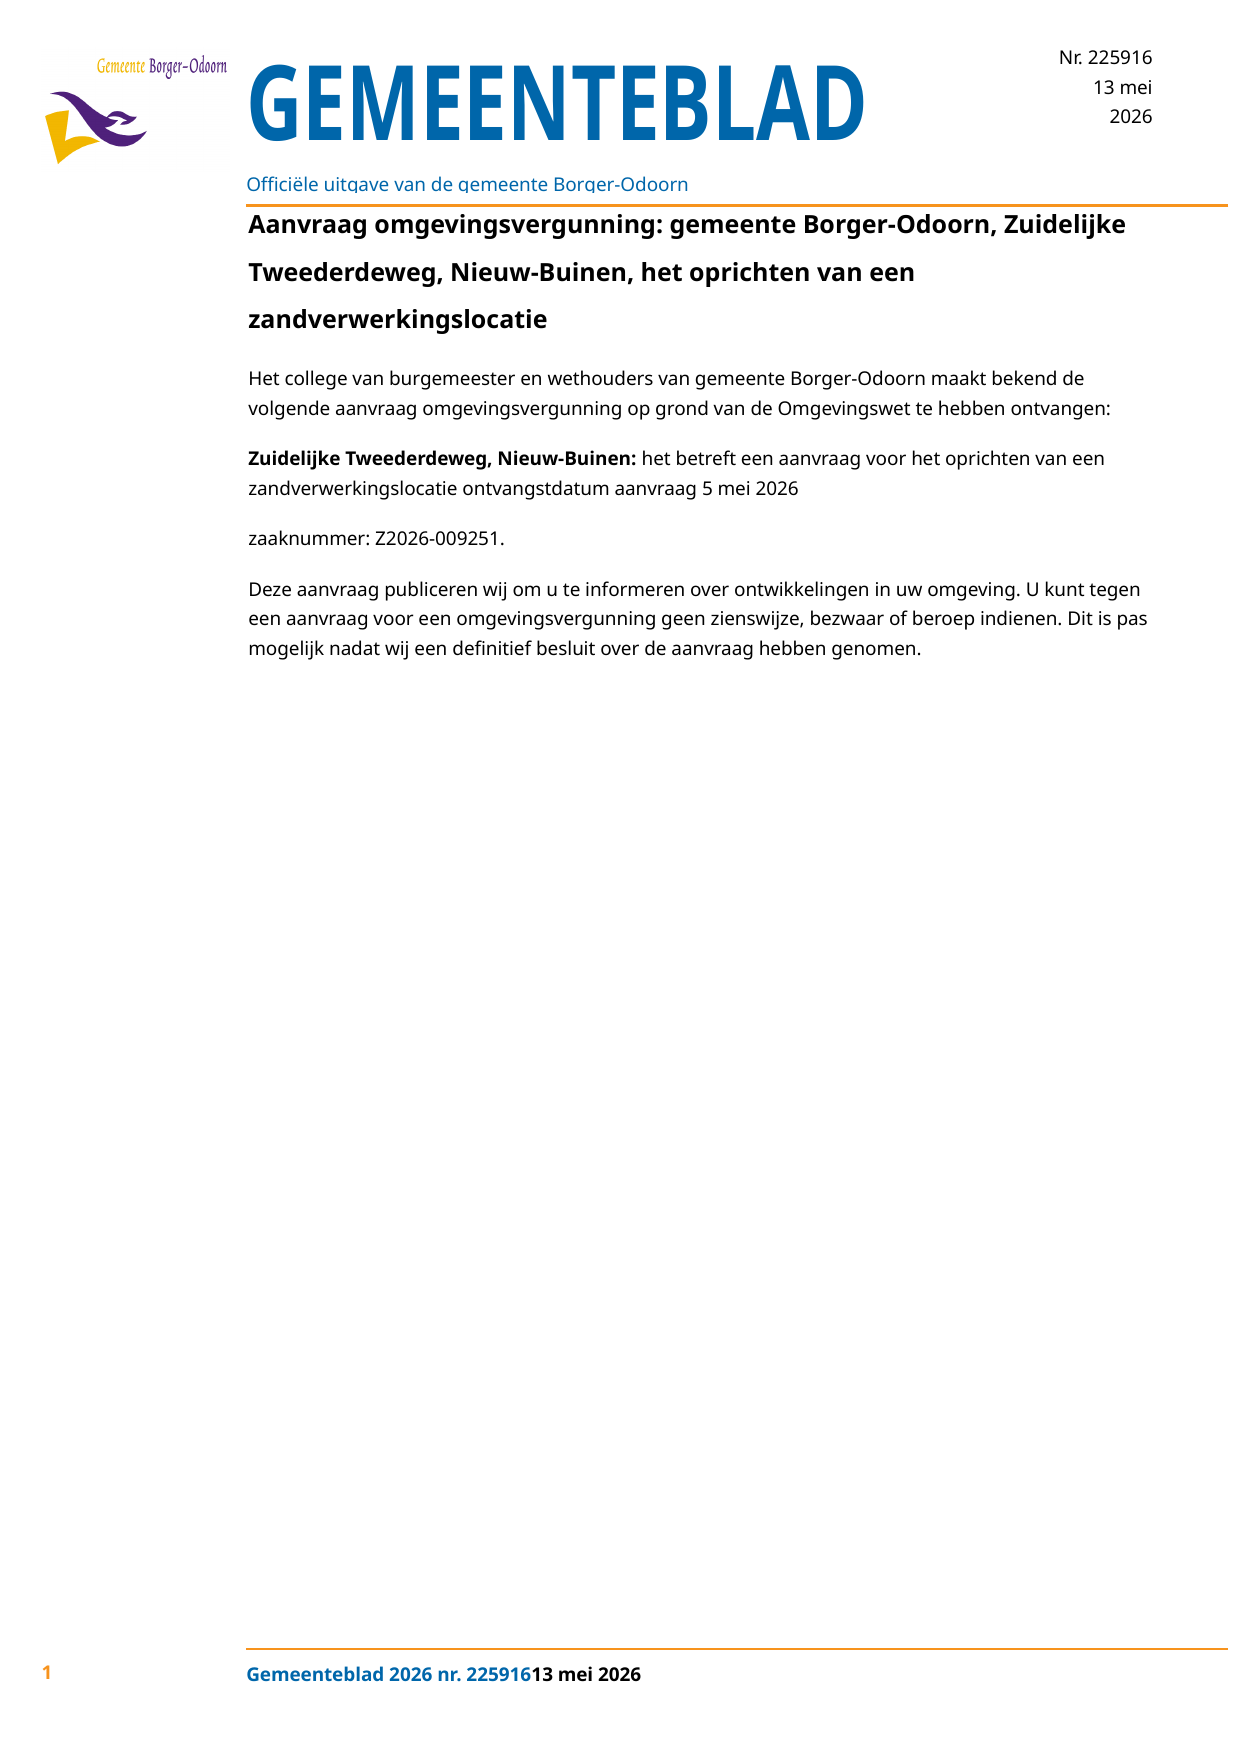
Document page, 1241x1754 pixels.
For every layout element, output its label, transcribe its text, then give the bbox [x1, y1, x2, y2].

text Het college van burgemeester en wethouders van gemeente Borger-Odoorn maakt bekend de volgende aanvraag omgevingsvergunning op grond van de Omgevingswet te hebben ontvangen: [248, 366, 1152, 421]
text Zuidelijke Tweederdeweg, Nieuw-Buinen: het betreft een aanvraag voor het oprichten van een zandverwerkingslocatie ontvangstdatum aanvraag 5 mei 2026 [248, 446, 1152, 501]
picture [41, 47, 231, 172]
text Aanvraag omgevingsvergunning: gemeente Borger-Odoorn, Zuidelijke Tweederdeweg, Nieuw-Buinen, het oprichten van een zandverwerkingslocatie [248, 207, 1152, 336]
text zaaknummer: Z2026-009251. [248, 526, 1152, 551]
text Deze aanvraag publiceren wij om u te informeren over ontwikkelingen in uw omgeving. U kunt tegen een aanvraag voor een omgevingsvergunning geen zienswijze, bezwaar of beroep indienen. Dit is pas mogelijk nadat wij een definitief besluit over de aanvraag hebben genomen. [248, 576, 1152, 661]
